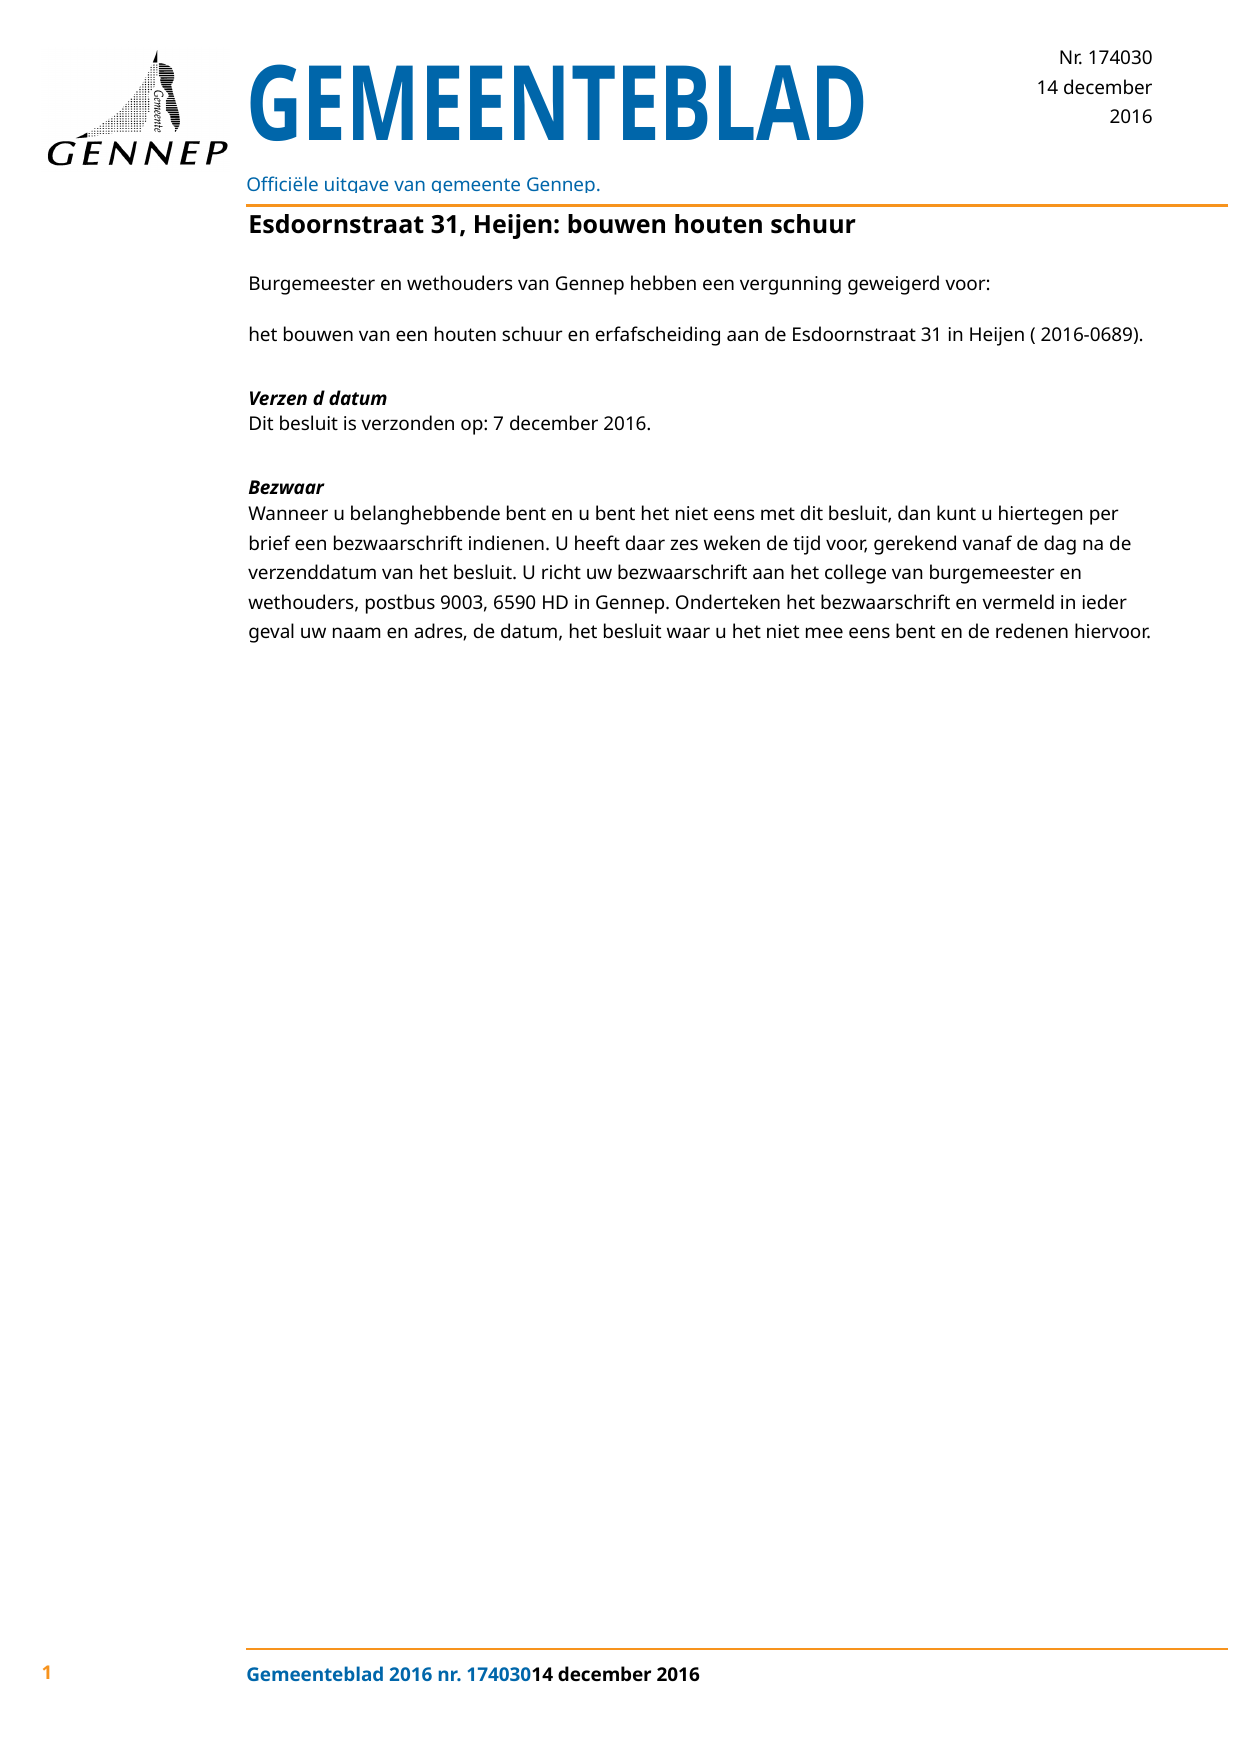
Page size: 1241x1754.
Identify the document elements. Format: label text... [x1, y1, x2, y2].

picture [41, 47, 231, 172]
text het bouwen van een houten schuur en erfafscheiding aan de Esdoornstraat 31 in Heijen ( 2016-0689). [248, 321, 1152, 346]
text Verzen d datum [248, 385, 1152, 410]
text Burgemeester en wethouders van Gennep hebben een vergunning geweigerd voor: [248, 270, 1152, 296]
text Wanneer u belanghebbende bent en u bent het niet eens met dit besluit, dan kunt u hiertegen per brief een bezwaarschrift indienen. U heeft daar zes weken de tijd voor, gerekend vanaf de dag na de verzenddatum van het besluit. U richt uw bezwaarschrift aan het college van burgemeester en wethouders, postbus 9003, 6590 HD in Gennep. Onderteken het bezwaarschrift en vermeld in ieder geval uw naam en adres, de datum, het besluit waar u het niet mee eens bent en de redenen hiervoor. [248, 500, 1152, 644]
text Bezwaar [248, 474, 1152, 500]
text Esdoornstraat 31, Heijen: bouwen houten schuur [248, 207, 1152, 241]
text Dit besluit is verzonden op: 7 december 2016. [248, 410, 1152, 436]
